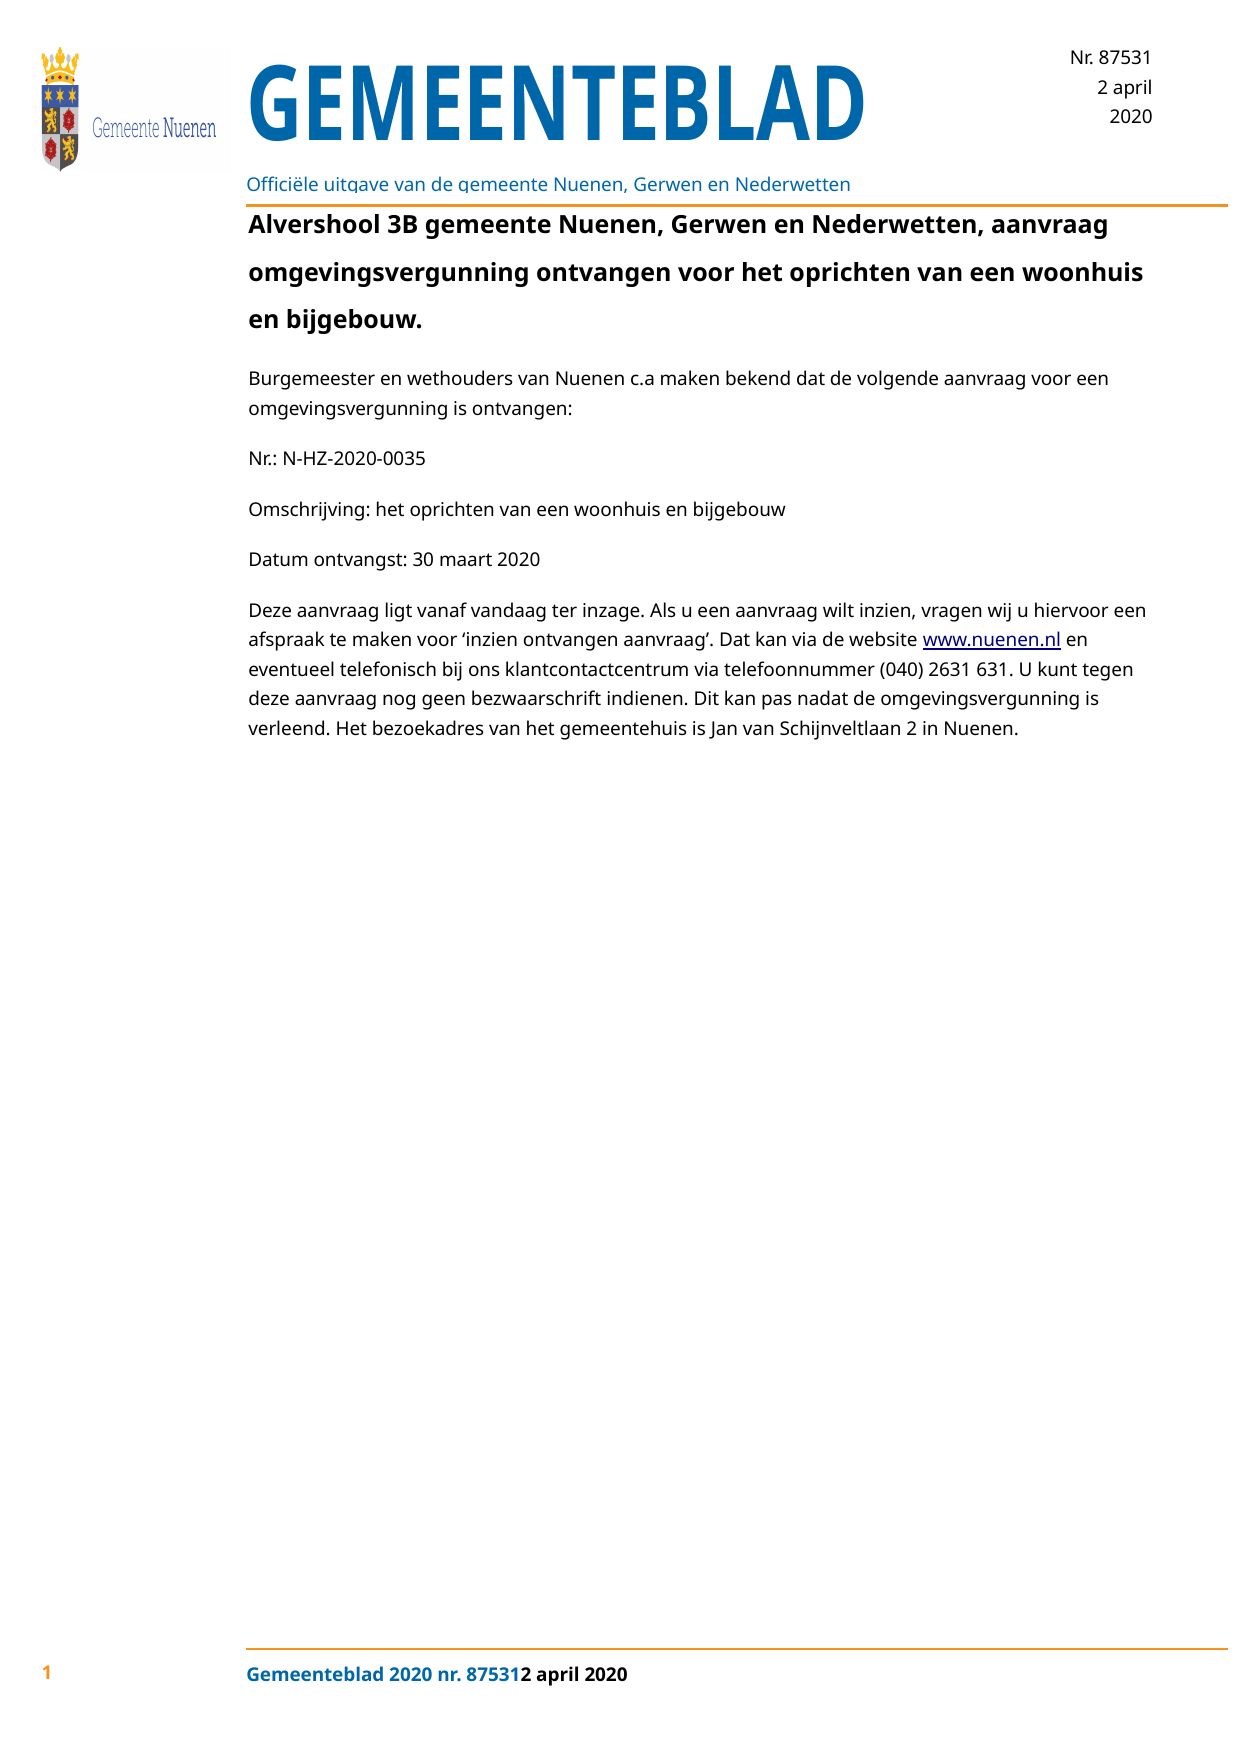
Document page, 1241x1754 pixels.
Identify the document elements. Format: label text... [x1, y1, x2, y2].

picture [41, 47, 231, 172]
text Omschrijving: het oprichten van een woonhuis en bijgebouw [248, 496, 1152, 522]
text Nr.: N-HZ-2020-0035 [248, 446, 1152, 471]
text Burgemeester en wethouders van Nuenen c.a maken bekend dat de volgende aanvraag voor een omgevingsvergunning is ontvangen: [248, 366, 1152, 421]
text Datum ontvangst: 30 maart 2020 [248, 546, 1152, 572]
text Deze aanvraag ligt vanaf vandaag ter inzage. Als u een aanvraag wilt inzien, vragen wij u hiervoor een afspraak te maken voor ‘inzien ontvangen aanvraag’. Dat kan via de website www.nuenen.nl en eventueel telefonisch bij ons klantcontactcentrum via telefoonnummer (040) 2631 631. U kunt tegen deze aanvraag nog geen bezwaarschrift indienen. Dit kan pas nadat de omgevingsvergunning is verleend. Het bezoekadres van het gemeentehuis is Jan van Schijnveltlaan 2 in Nuenen. [248, 597, 1152, 741]
text Alvershool 3B gemeente Nuenen, Gerwen en Nederwetten, aanvraag omgevingsvergunning ontvangen voor het oprichten van een woonhuis en bijgebouw. [248, 207, 1152, 336]
